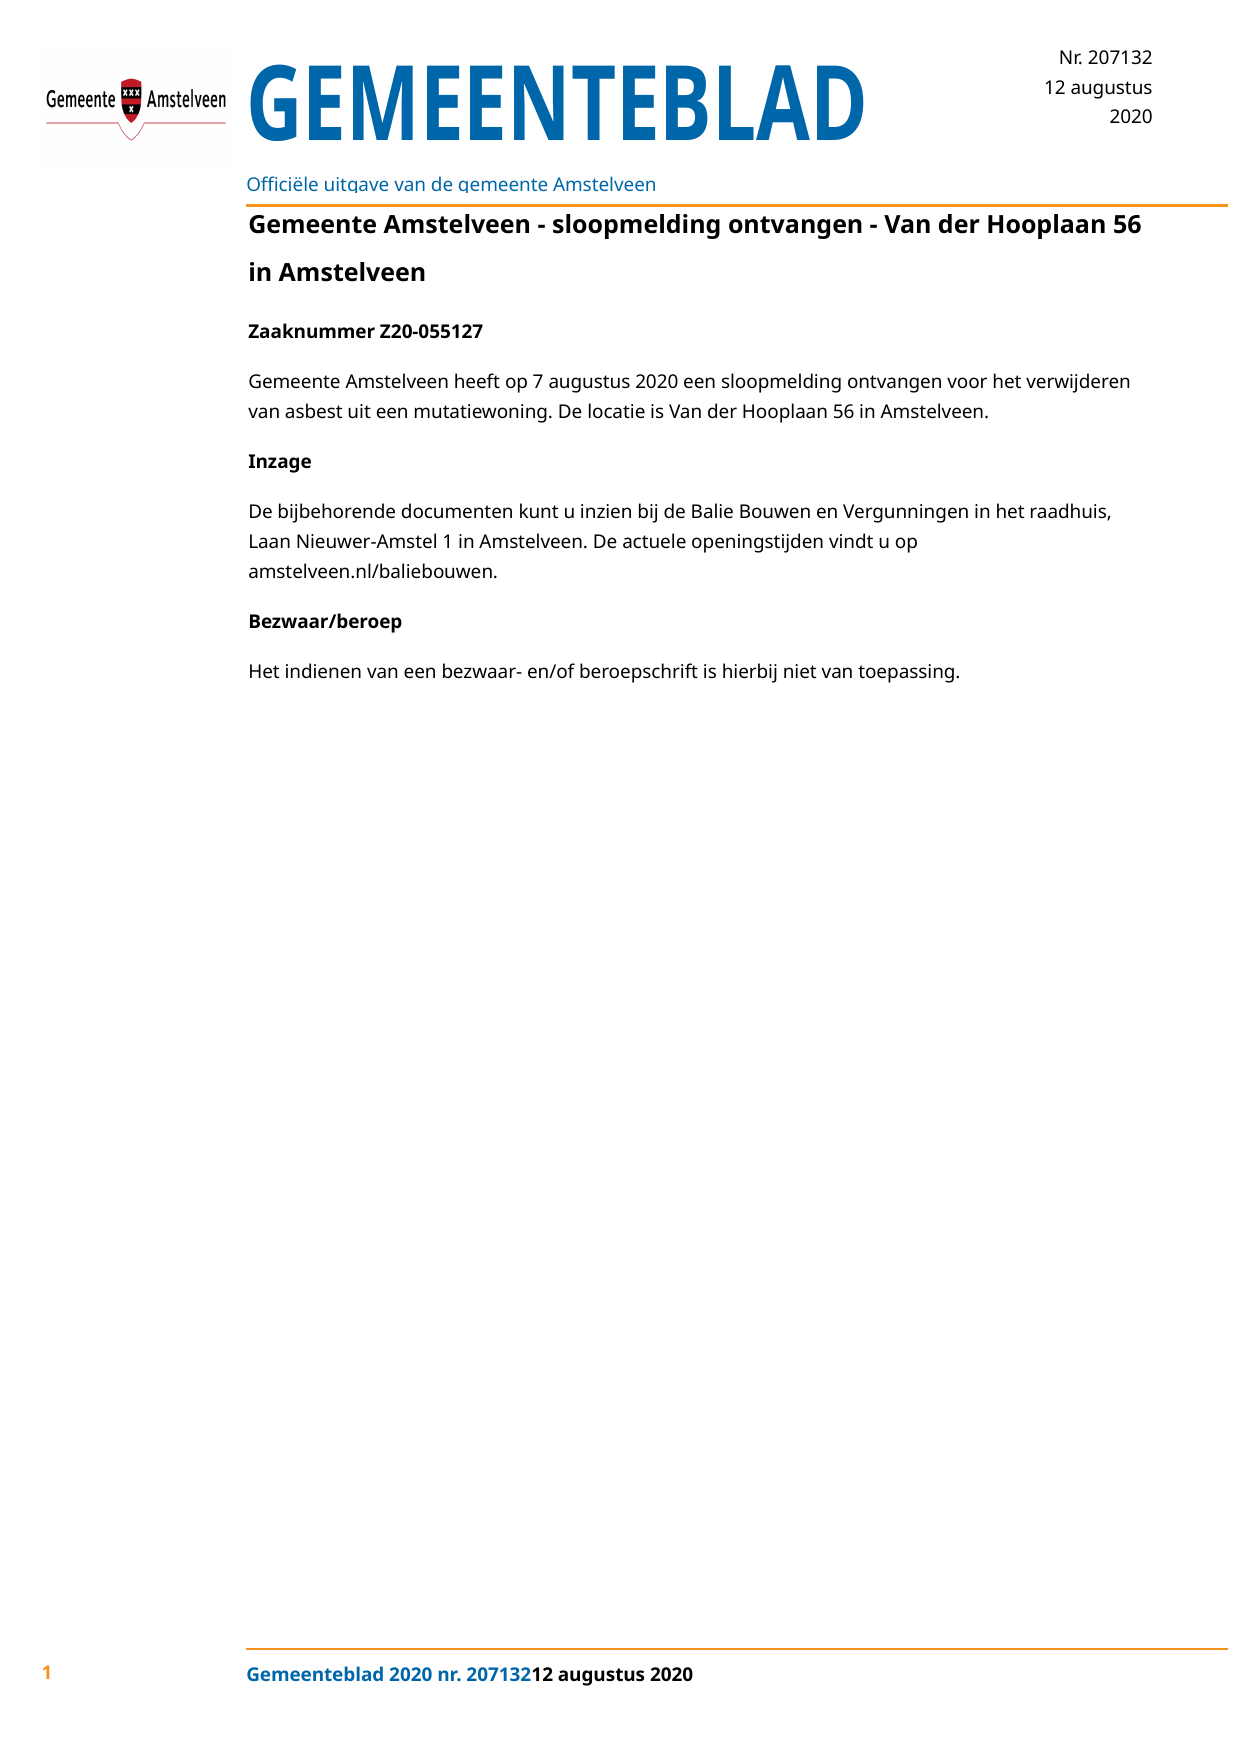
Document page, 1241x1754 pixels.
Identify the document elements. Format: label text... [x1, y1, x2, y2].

text Inzage [248, 448, 1152, 474]
text Gemeente Amstelveen heeft op 7 augustus 2020 een sloopmelding ontvangen voor het verwijderen van asbest uit een mutatiewoning. De locatie is Van der Hooplaan 56 in Amstelveen. [248, 368, 1152, 424]
text Bezwaar/beroep [248, 608, 1152, 634]
text Gemeente Amstelveen - sloopmelding ontvangen - Van der Hooplaan 56 in Amstelveen [248, 207, 1152, 288]
picture [41, 47, 231, 172]
text Zaaknummer Z20-055127 [248, 318, 1152, 344]
text De bijbehorende documenten kunt u inzien bij de Balie Bouwen en Vergunningen in het raadhuis, Laan Nieuwer-Amstel 1 in Amstelveen. De actuele openingstijden vindt u op amstelveen.nl/baliebouwen. [248, 499, 1152, 584]
text Het indienen van een bezwaar- en/of beroepschrift is hierbij niet van toepassing. [248, 659, 1152, 684]
